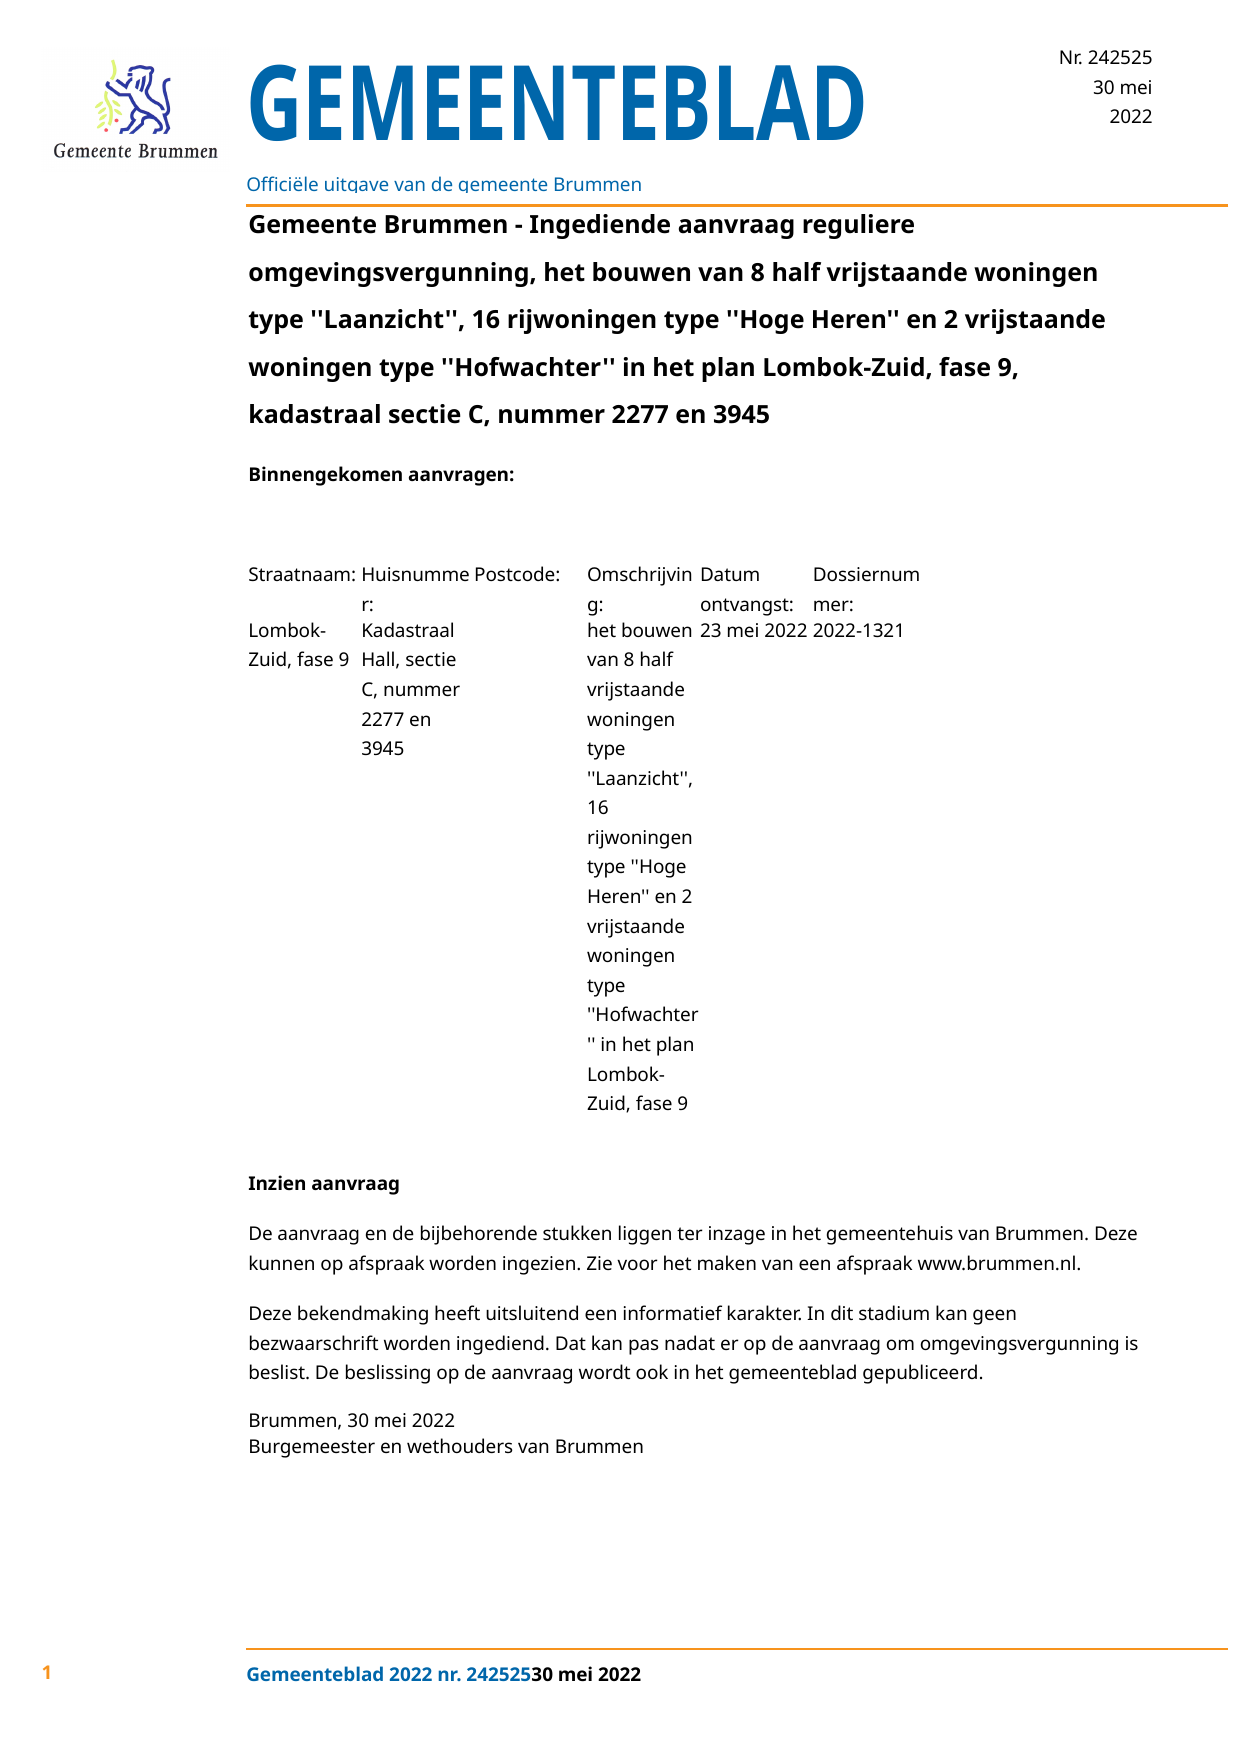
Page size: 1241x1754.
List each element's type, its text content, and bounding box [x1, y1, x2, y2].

picture [41, 47, 231, 172]
text Inzien aanvraag [248, 1170, 1152, 1195]
table_header Omschrijving: [587, 562, 700, 617]
table_cell het bouwen van 8 half vrijstaande woningen type ''Laanzicht'', 16 rijwoningen type ''Hoge Heren'' en 2 vrijstaande woningen type ''Hofwachter'' in het plan Lombok-Zuid, fase 9 [587, 617, 700, 1116]
text Burgemeester en wethouders van Brummen [248, 1433, 1152, 1458]
table_header [926, 562, 1038, 617]
table_cell [926, 617, 1038, 1116]
table_cell Lombok-Zuid, fase 9 [248, 617, 361, 1116]
table_cell [1039, 617, 1152, 1116]
text Brummen, 30 mei 2022 [248, 1407, 1152, 1433]
table_cell Kadastraal Hall, sectie C, nummer 2277 en 3945 [361, 617, 474, 1116]
table_cell 23 mei 2022 [700, 617, 813, 1116]
table_header Straatnaam: [248, 562, 361, 617]
table_header [1039, 562, 1152, 617]
table_header Postcode: [474, 562, 587, 617]
table_header Datum ontvangst: [700, 562, 813, 617]
table_header Dossiernummer: [813, 562, 926, 617]
text De aanvraag en de bijbehorende stukken liggen ter inzage in het gemeentehuis van Brummen. Deze kunnen op afspraak worden ingezien. Zie voor het maken van een afspraak www.brummen.nl. [248, 1220, 1152, 1275]
text Deze bekendmaking heeft uitsluitend een informatief karakter. In dit stadium kan geen bezwaarschrift worden ingediend. Dat kan pas nadat er op de aanvraag om omgevingsvergunning is beslist. De beslissing op de aanvraag wordt ook in het gemeenteblad gepubliceerd. [248, 1300, 1152, 1385]
text Gemeente Brummen - Ingediende aanvraag reguliere omgevingsvergunning, het bouwen van 8 half vrijstaande woningen type ''Laanzicht'', 16 rijwoningen type ''Hoge Heren'' en 2 vrijstaande woningen type ''Hofwachter'' in het plan Lombok-Zuid, fase 9, kadastraal sectie C, nummer 2277 en 3945 [248, 207, 1152, 431]
text Binnengekomen aanvragen: [248, 461, 1152, 486]
table_cell [474, 617, 587, 1116]
table_cell 2022-1321 [813, 617, 926, 1116]
table_header Huisnummer: [361, 562, 474, 617]
